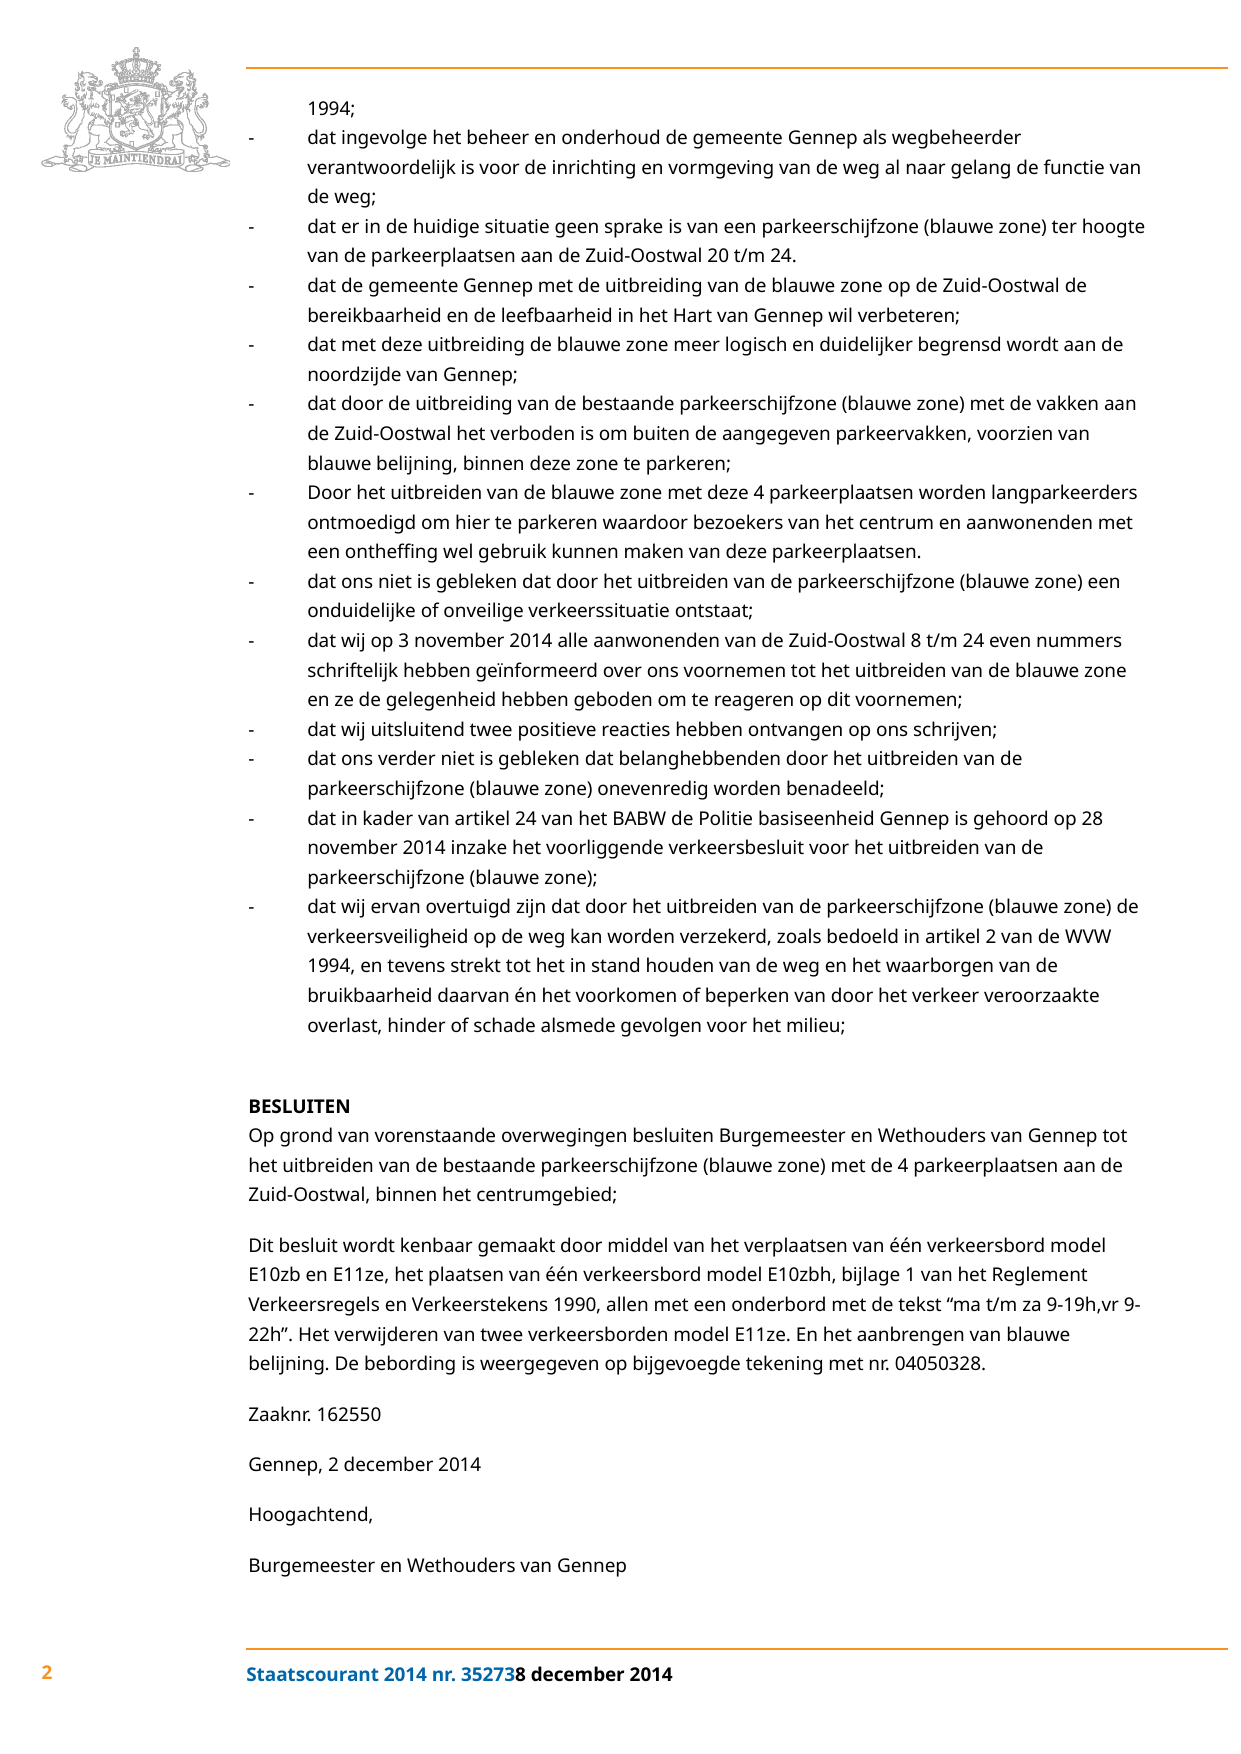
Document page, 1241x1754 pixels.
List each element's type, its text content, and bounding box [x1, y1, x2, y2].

list dat wij ervan overtuigd zijn dat door het uitbreiden van de parkeerschijfzone (blauwe zone) de verkeersveiligheid op de weg kan worden verzekerd, zoals bedoeld in artikel 2 van de WVW 1994, en tevens strekt tot het in stand houden van de weg en het waarborgen van de bruikbaarheid daarvan én het voorkomen of beperken van door het verkeer veroorzaakte overlast, hinder of schade alsmede gevolgen voor het milieu; [248, 893, 1152, 1038]
text Burgemeester en Wethouders van Gennep [248, 1552, 1152, 1578]
text BESLUITEN [248, 1093, 1152, 1119]
text Dit besluit wordt kenbaar gemaakt door middel van het verplaatsen van één verkeersbord model E10zb en E11ze, het plaatsen van één verkeersbord model E10zbh, bijlage 1 van het Reglement Verkeersregels en Verkeerstekens 1990, allen met een onderbord met de tekst “ma t/m za 9-19h,vr 9-22h”. Het verwijderen van twee verkeersborden model E11ze. En het aanbrengen van blauwe belijning. De bebording is weergegeven op bijgevoegde tekening met nr. 04050328. [248, 1232, 1152, 1376]
list dat er in de huidige situatie geen sprake is van een parkeerschijfzone (blauwe zone) ter hoogte van de parkeerplaatsen aan de Zuid-Oostwal 20 t/m 24. [248, 213, 1152, 268]
list dat wij op 3 november 2014 alle aanwonenden van de Zuid-Oostwal 8 t/m 24 even nummers schriftelijk hebben geïnformeerd over ons voornemen tot het uitbreiden van de blauwe zone en ze de gelegenheid hebben geboden om te reageren op dit voornemen; [248, 627, 1152, 712]
list dat door de uitbreiding van de bestaande parkeerschijfzone (blauwe zone) met de vakken aan de Zuid-Oostwal het verboden is om buiten de aangegeven parkeervakken, voorzien van blauwe belijning, binnen deze zone te parkeren; [248, 391, 1152, 476]
list dat wij uitsluitend twee positieve reacties hebben ontvangen op ons schrijven; [248, 716, 1152, 742]
picture [41, 47, 231, 172]
list 1994; [248, 95, 1152, 121]
list dat met deze uitbreiding de blauwe zone meer logisch en duidelijker begrensd wordt aan de noordzijde van Gennep; [248, 331, 1152, 387]
list dat ingevolge het beheer en onderhoud de gemeente Gennep als wegbeheerder verantwoordelijk is voor de inrichting en vormgeving van de weg al naar gelang de functie van de weg; [248, 124, 1152, 209]
list dat in kader van artikel 24 van het BABW de Politie basiseenheid Gennep is gehoord op 28 november 2014 inzake het voorliggende verkeersbesluit voor het uitbreiden van de parkeerschijfzone (blauwe zone); [248, 805, 1152, 890]
text Hoogachtend, [248, 1502, 1152, 1527]
text Zaaknr. 162550 [248, 1401, 1152, 1427]
list dat ons niet is gebleken dat door het uitbreiden van de parkeerschijfzone (blauwe zone) een onduidelijke of onveilige verkeerssituatie ontstaat; [248, 568, 1152, 623]
text Op grond van vorenstaande overwegingen besluiten Burgemeester en Wethouders van Gennep tot het uitbreiden van de bestaande parkeerschijfzone (blauwe zone) met de 4 parkeerplaatsen aan de Zuid-Oostwal, binnen het centrumgebied; [248, 1122, 1152, 1207]
list dat ons verder niet is gebleken dat belanghebbenden door het uitbreiden van de parkeerschijfzone (blauwe zone) onevenredig worden benadeeld; [248, 746, 1152, 801]
list dat de gemeente Gennep met de uitbreiding van de blauwe zone op de Zuid-Oostwal de bereikbaarheid en de leefbaarheid in het Hart van Gennep wil verbeteren; [248, 272, 1152, 328]
list Door het uitbreiden van de blauwe zone met deze 4 parkeerplaatsen worden langparkeerders ontmoedigd om hier te parkeren waardoor bezoekers van het centrum en aanwonenden met een ontheffing wel gebruik kunnen maken van deze parkeerplaatsen. [248, 479, 1152, 564]
text Gennep, 2 december 2014 [248, 1451, 1152, 1477]
